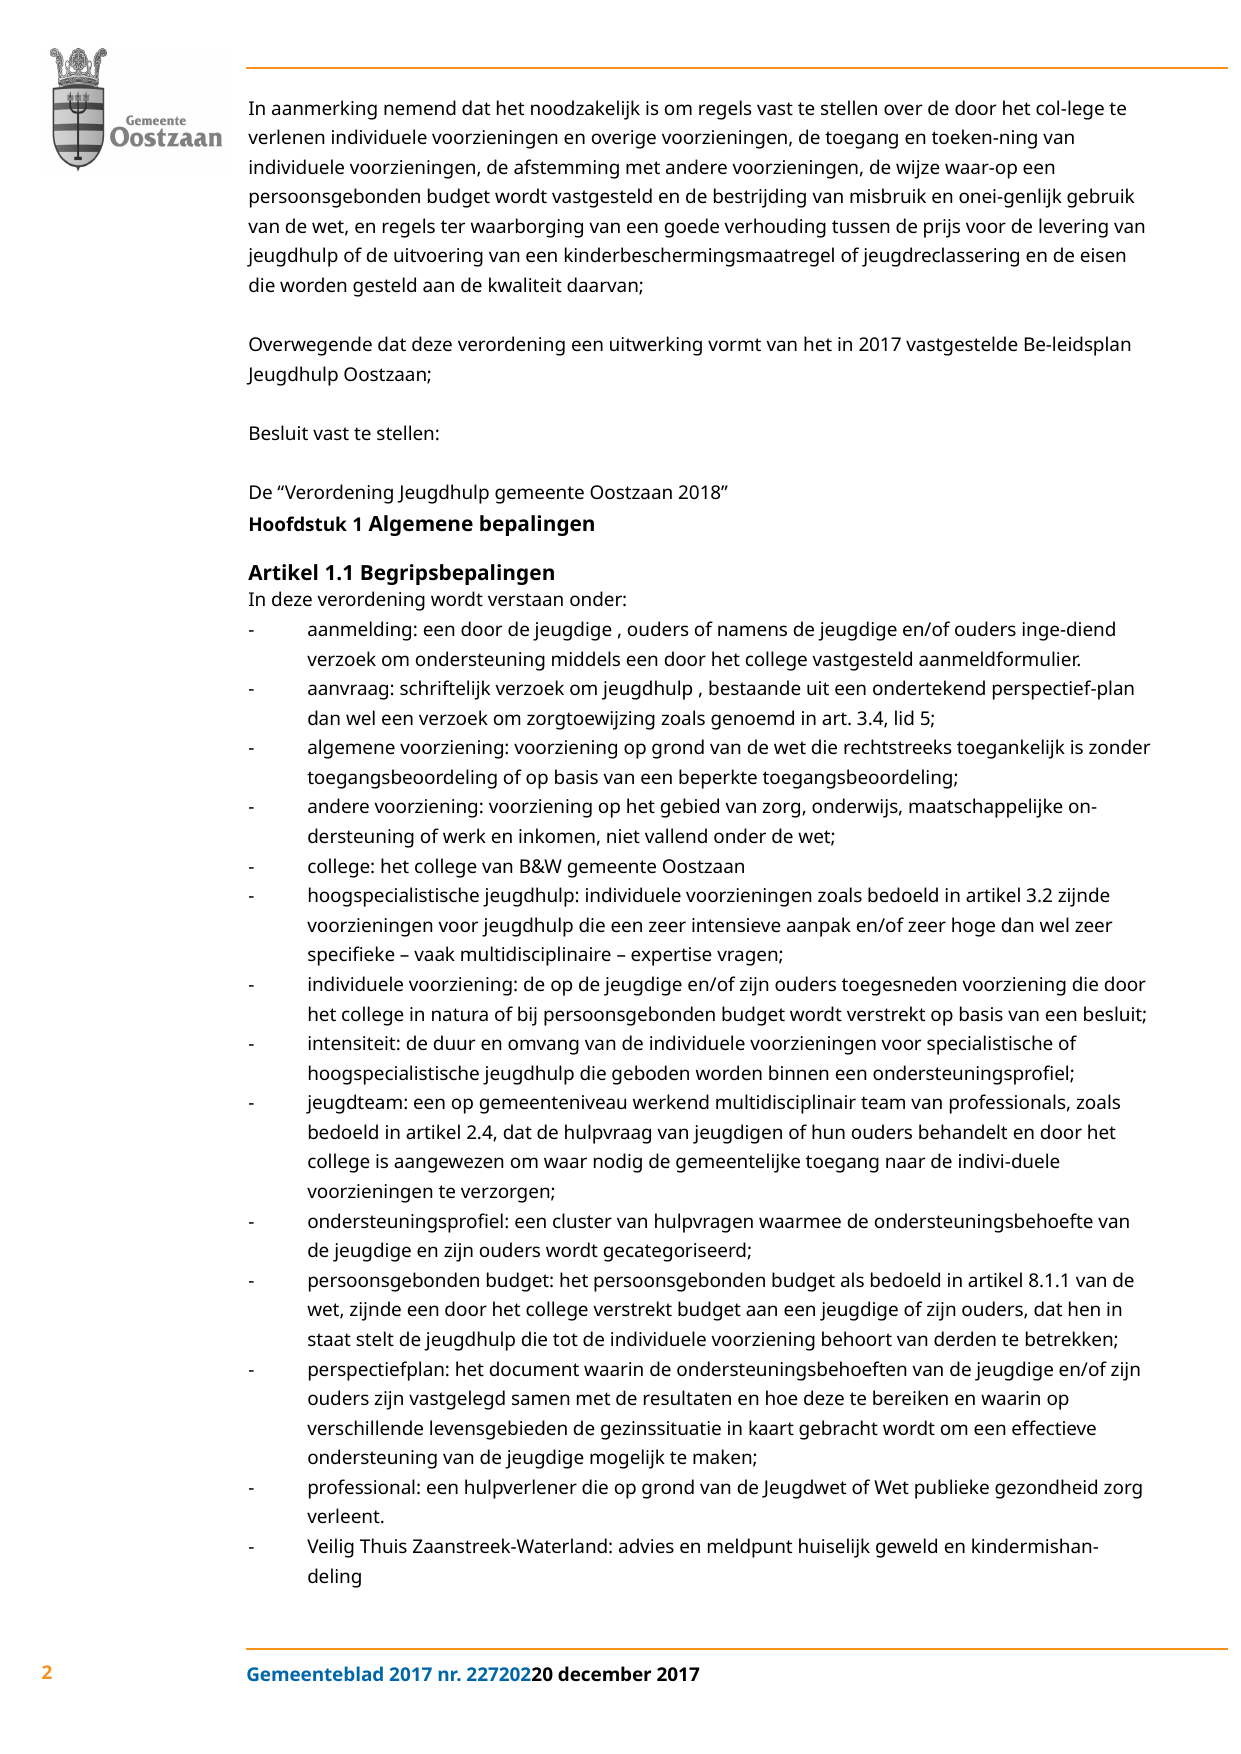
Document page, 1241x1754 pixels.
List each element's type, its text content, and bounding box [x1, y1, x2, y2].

list professional: een hulpverlener die op grond van de Jeugdwet of Wet publieke gezondheid zorg verleent. [248, 1474, 1152, 1529]
text De “Verordening Jeugdhulp gemeente Oostzaan 2018” [248, 479, 1152, 505]
picture [41, 47, 231, 172]
list hoogspecialistische jeugdhulp: individuele voorzieningen zoals bedoeld in artikel 3.2 zijnde voorzieningen voor jeugdhulp die een zeer intensieve aanpak en/of zeer hoge dan wel zeer specifieke – vaak multidisciplinaire – expertise vragen; [248, 882, 1152, 967]
text Artikel 1.1 Begripsbepalingen [248, 558, 1152, 587]
text In deze verordening wordt verstaan onder: [248, 587, 1152, 612]
list perspectiefplan: het document waarin de ondersteuningsbehoeften van de jeugdige en/of zijn ouders zijn vastgelegd samen met de resultaten en hoe deze te bereiken en waarin op verschillende levensgebieden de gezinssituatie in kaart gebracht wordt om een effectieve ondersteuning van de jeugdige mogelijk te maken; [248, 1356, 1152, 1470]
list andere voorziening: voorziening op het gebied van zorg, onderwijs, maatschappelijke on-dersteuning of werk en inkomen, niet vallend onder de wet; [248, 794, 1152, 849]
list ondersteuningsprofiel: een cluster van hulpvragen waarmee de ondersteuningsbehoefte van de jeugdige en zijn ouders wordt gecategoriseerd; [248, 1208, 1152, 1263]
list intensiteit: de duur en omvang van de individuele voorzieningen voor specialistische of hoogspecialistische jeugdhulp die geboden worden binnen een ondersteuningsprofiel; [248, 1030, 1152, 1086]
list algemene voorziening: voorziening op grond van de wet die rechtstreeks toegankelijk is zonder toegangsbeoordeling of op basis van een beperkte toegangsbeoordeling; [248, 734, 1152, 790]
list college: het college van B&W gemeente Oostzaan [248, 853, 1152, 879]
list individuele voorziening: de op de jeugdige en/of zijn ouders toegesneden voorziening die door het college in natura of bij persoonsgebonden budget wordt verstrekt op basis van een besluit; [248, 971, 1152, 1027]
text Overwegende dat deze verordening een uitwerking vormt van het in 2017 vastgestelde Be-leidsplan Jeugdhulp Oostzaan; [248, 331, 1152, 387]
list Veilig Thuis Zaanstreek-Waterland: advies en meldpunt huiselijk geweld en kindermishan-deling [248, 1533, 1152, 1589]
text Hoofdstuk 1 Algemene bepalingen [248, 509, 1152, 537]
list aanvraag: schriftelijk verzoek om jeugdhulp , bestaande uit een ondertekend perspectief-plan dan wel een verzoek om zorgtoewijzing zoals genoemd in art. 3.4, lid 5; [248, 675, 1152, 731]
text In aanmerking nemend dat het noodzakelijk is om regels vast te stellen over de door het col-lege te verlenen individuele voorzieningen en overige voorzieningen, de toegang en toeken-ning van individuele voorzieningen, de afstemming met andere voorzieningen, de wijze waar-op een persoonsgebonden budget wordt vastgesteld en de bestrijding van misbruik en onei-genlijk gebruik van de wet, en regels ter waarborging van een goede verhouding tussen de prijs voor de levering van jeugdhulp of de uitvoering van een kinderbeschermingsmaatregel of jeugdreclassering en de eisen die worden gesteld aan de kwaliteit daarvan; [248, 95, 1152, 298]
list jeugdteam: een op gemeenteniveau werkend multidisciplinair team van professionals, zoals bedoeld in artikel 2.4, dat de hulpvraag van jeugdigen of hun ouders behandelt en door het college is aangewezen om waar nodig de gemeentelijke toegang naar de indivi-duele voorzieningen te verzorgen; [248, 1089, 1152, 1204]
list persoonsgebonden budget: het persoonsgebonden budget als bedoeld in artikel 8.1.1 van de wet, zijnde een door het college verstrekt budget aan een jeugdige of zijn ouders, dat hen in staat stelt de jeugdhulp die tot de individuele voorziening behoort van derden te betrekken; [248, 1267, 1152, 1352]
list aanmelding: een door de jeugdige , ouders of namens de jeugdige en/of ouders inge-diend verzoek om ondersteuning middels een door het college vastgesteld aanmeldformulier. [248, 616, 1152, 672]
text Besluit vast te stellen: [248, 420, 1152, 446]
